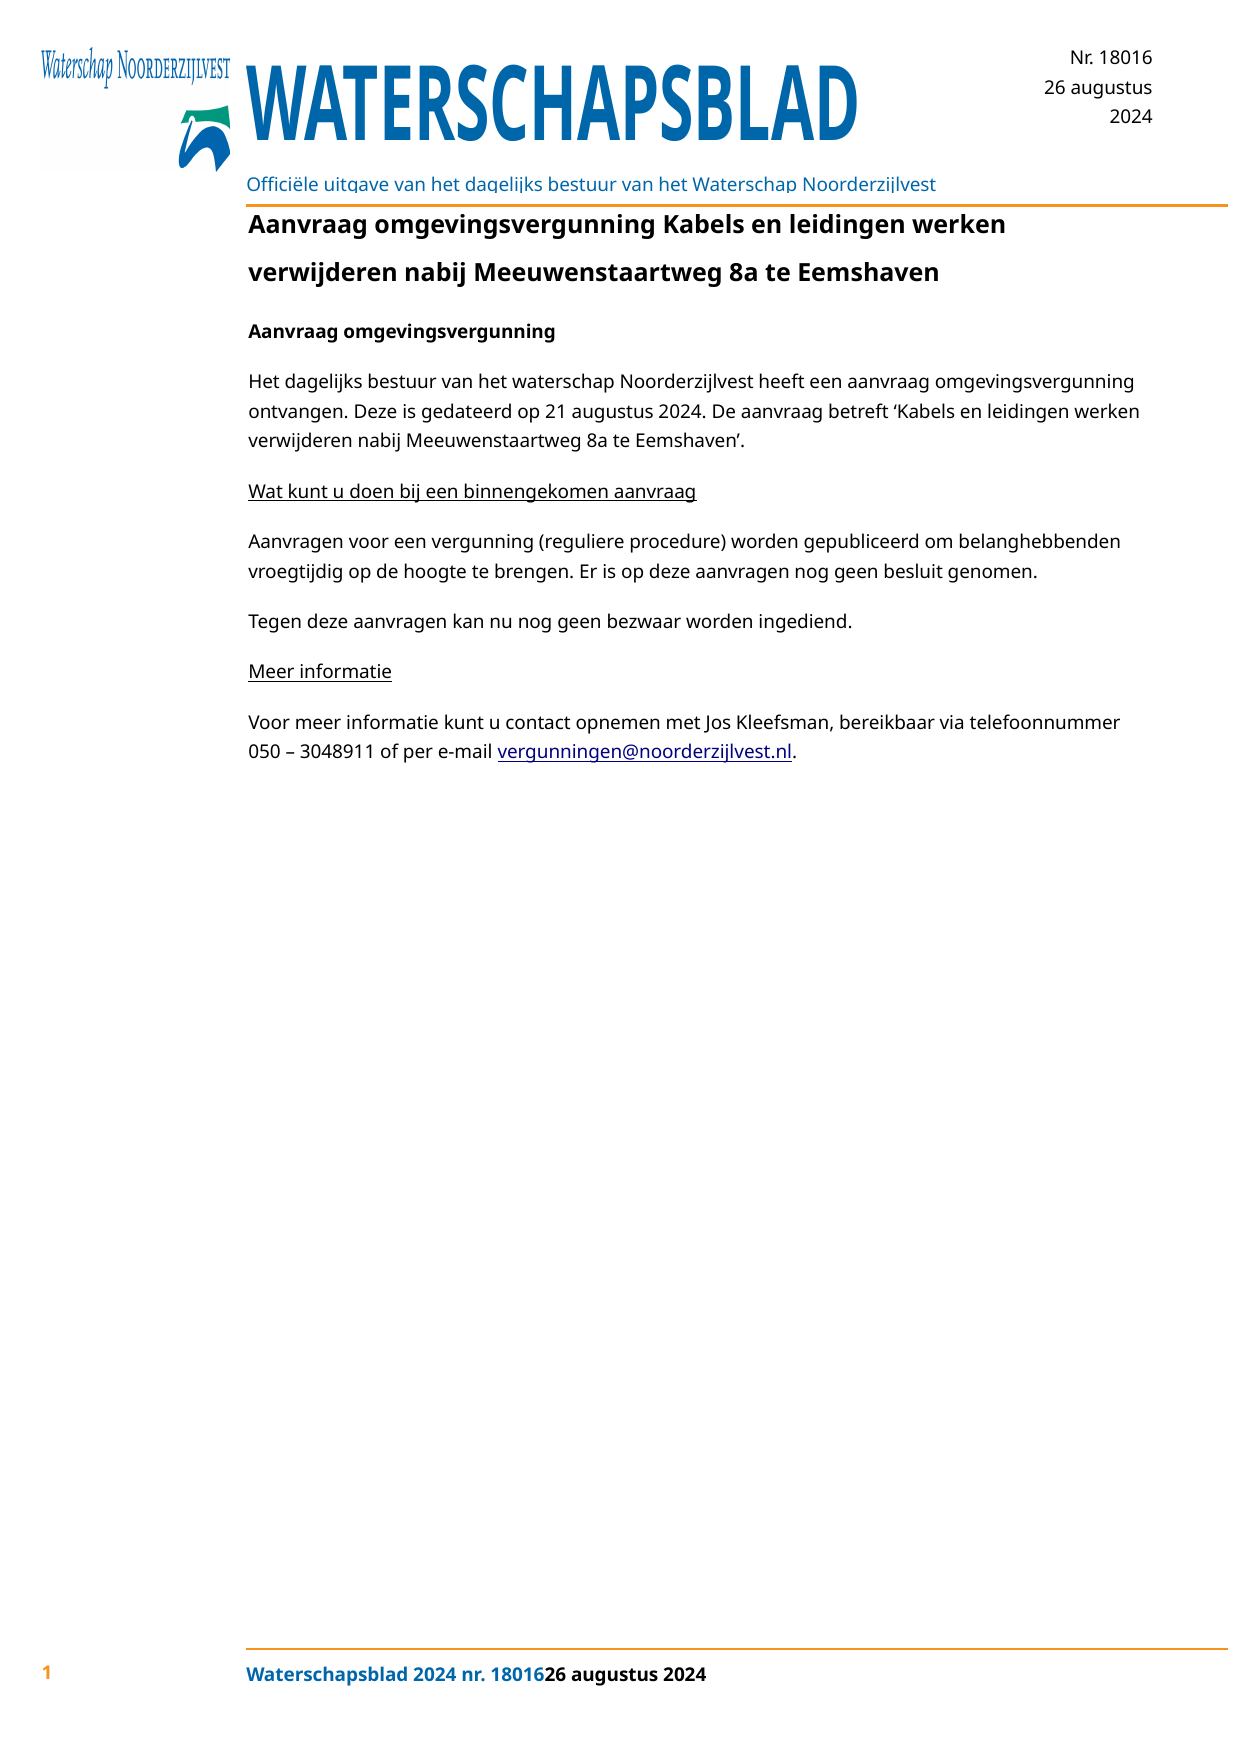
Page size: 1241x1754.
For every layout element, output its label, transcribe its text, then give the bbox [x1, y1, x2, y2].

text Het dagelijks bestuur van het waterschap Noorderzijlvest heeft een aanvraag omgevingsvergunning ontvangen. Deze is gedateerd op 21 augustus 2024. De aanvraag betreft ‘Kabels en leidingen werken verwijderen nabij Meeuwenstaartweg 8a te Eemshaven’. [248, 368, 1152, 453]
text Aanvraag omgevingsvergunning Kabels en leidingen werken verwijderen nabij Meeuwenstaartweg 8a te Eemshaven [248, 207, 1152, 288]
text Aanvraag omgevingsvergunning [248, 318, 1152, 344]
text Tegen deze aanvragen kan nu nog geen bezwaar worden ingediend. [248, 608, 1152, 634]
text Aanvragen voor een vergunning (reguliere procedure) worden gepubliceerd om belanghebbenden vroegtijdig op de hoogte te brengen. Er is op deze aanvragen nog geen besluit genomen. [248, 528, 1152, 584]
text Wat kunt u doen bij een binnengekomen aanvraag [248, 478, 1152, 504]
picture [41, 47, 231, 172]
text Voor meer informatie kunt u contact opnemen met Jos Kleefsman, bereikbaar via telefoonnummer 050 – 3048911 of per e-mail vergunningen@noorderzijlvest.nl. [248, 709, 1152, 764]
text Meer informatie [248, 659, 1152, 684]
